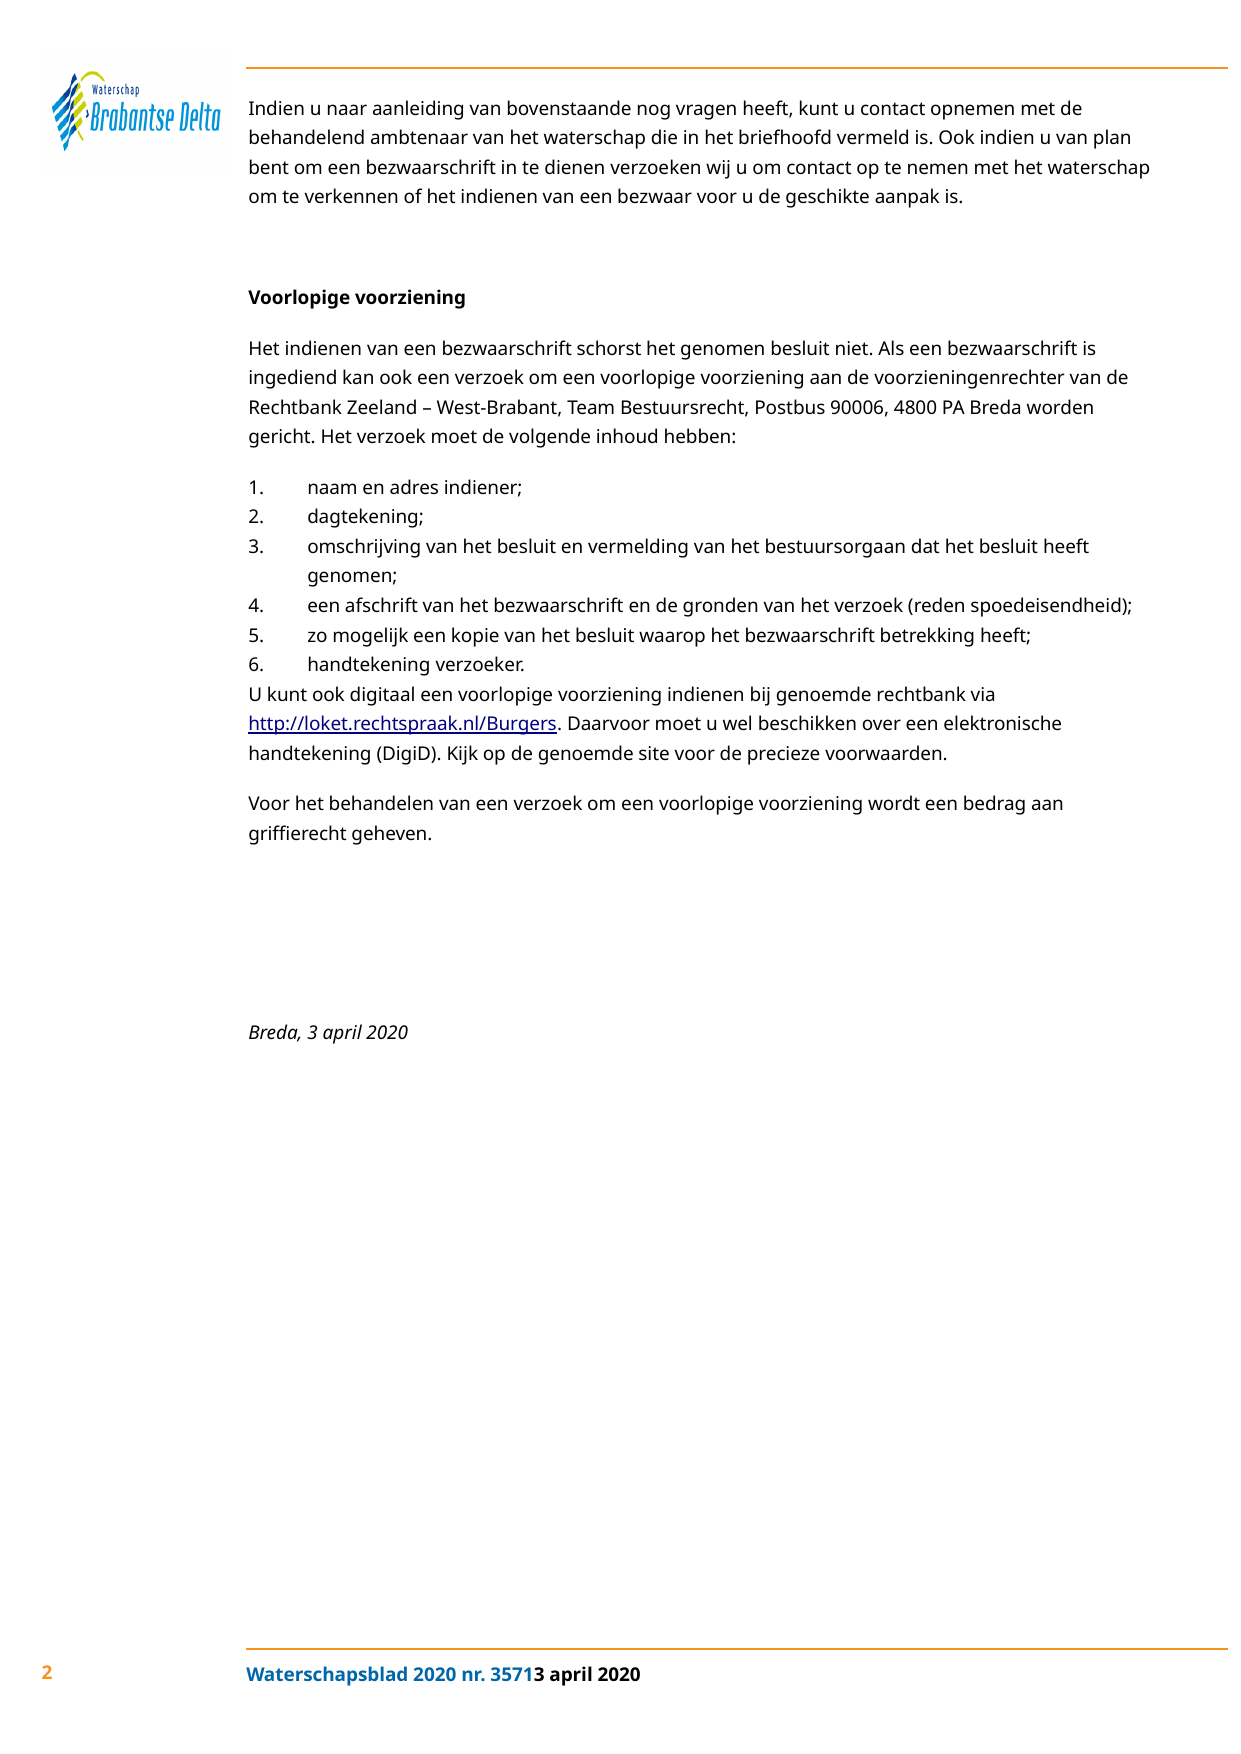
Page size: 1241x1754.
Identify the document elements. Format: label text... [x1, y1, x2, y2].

text Breda, 3 april 2020 [248, 1019, 1152, 1045]
picture [41, 47, 231, 172]
list zo mogelijk een kopie van het besluit waarop het bezwaarschrift betrekking heeft; [248, 622, 1152, 648]
list naam en adres indiener; [248, 474, 1152, 500]
text Het indienen van een bezwaarschrift schorst het genomen besluit niet. Als een bezwaarschrift is ingediend kan ook een verzoek om een voorlopige voorziening aan de voorzieningenrechter van de Rechtbank Zeeland – West-Brabant, Team Bestuursrecht, Postbus 90006, 4800 PA Breda worden gericht. Het verzoek moet de volgende inhoud hebben: [248, 335, 1152, 449]
list dagtekening; [248, 503, 1152, 529]
text U kunt ook digitaal een voorlopige voorziening indienen bij genoemde rechtbank via http://loket.rechtspraak.nl/Burgers. Daarvoor moet u wel beschikken over een elektronische handtekening (DigiD). Kijk op de genoemde site voor de precieze voorwaarden. [248, 681, 1152, 766]
text Voor het behandelen van een verzoek om een voorlopige voorziening wordt een bedrag aan griffierecht geheven. [248, 791, 1152, 846]
text Voorlopige voorziening [248, 284, 1152, 310]
text Indien u naar aanleiding van bovenstaande nog vragen heeft, kunt u contact opnemen met de behandelend ambtenaar van het waterschap die in het briefhoofd vermeld is. Ook indien u van plan bent om een bezwaarschrift in te dienen verzoeken wij u om contact op te nemen met het waterschap om te verkennen of het indienen van een bezwaar voor u de geschikte aanpak is. [248, 95, 1152, 209]
list omschrijving van het besluit en vermelding van het bestuursorgaan dat het besluit heeft genomen; [248, 533, 1152, 588]
list handtekening verzoeker. [248, 651, 1152, 677]
list een afschrift van het bezwaarschrift en de gronden van het verzoek (reden spoedeisendheid); [248, 592, 1152, 618]
